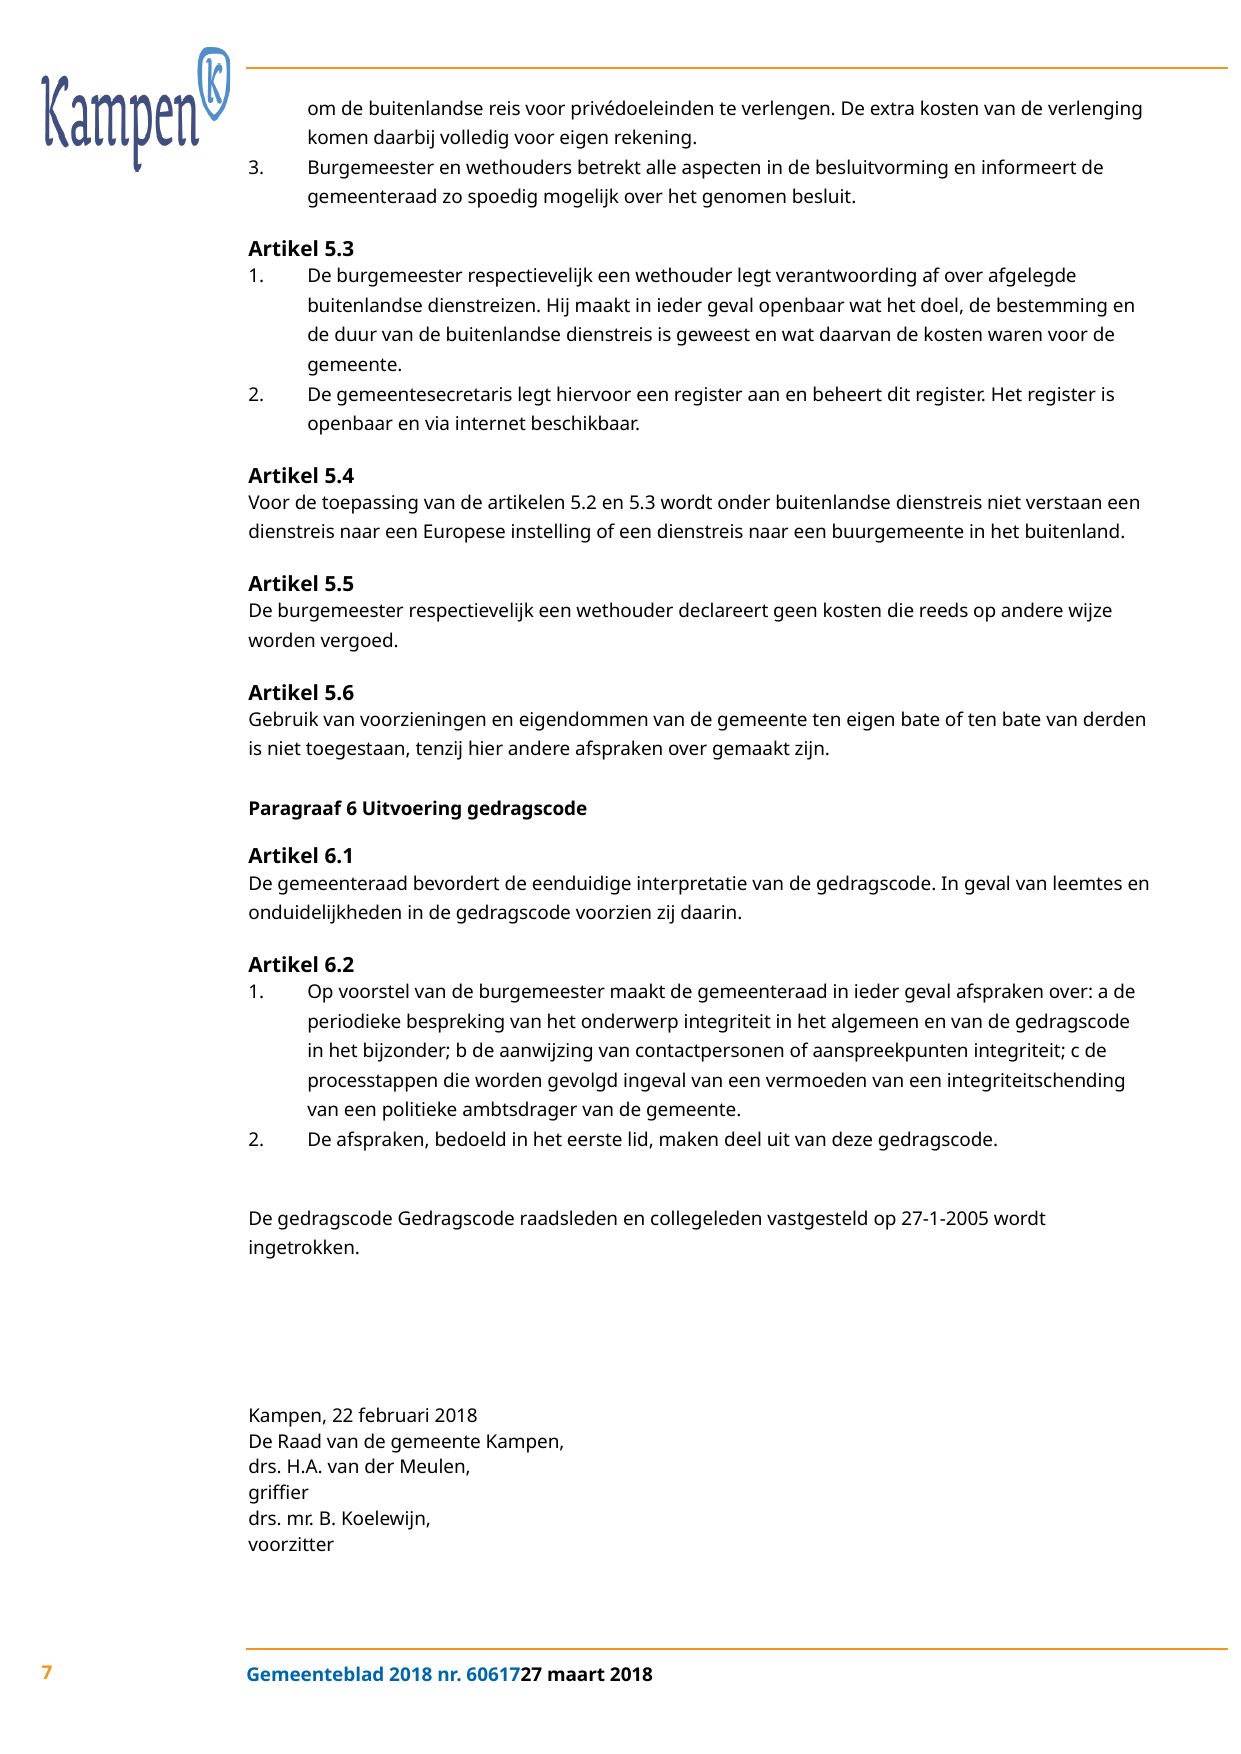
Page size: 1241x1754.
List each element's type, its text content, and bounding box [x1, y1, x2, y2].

text Artikel 6.1 [248, 841, 1152, 870]
list De afspraken, bedoeld in het eerste lid, maken deel uit van deze gedragscode. [248, 1126, 1152, 1152]
list Op voorstel van de burgemeester maakt de gemeenteraad in ieder geval afspraken over: a de periodieke bespreking van het onderwerp integriteit in het algemeen en van de gedragscode in het bijzonder; b de aanwijzing van contactpersonen of aanspreekpunten integriteit; c de processtappen die worden gevolgd ingeval van een vermoeden van een integriteitschending van een politieke ambtsdrager van de gemeente. [248, 978, 1152, 1122]
text Paragraaf 6 Uitvoering gedragscode [248, 795, 1152, 821]
list De burgemeester respectievelijk een wethouder legt verantwoording af over afgelegde buitenlandse dienstreizen. Hij maakt in ieder geval openbaar wat het doel, de bestemming en de duur van de buitenlandse dienstreis is geweest en wat daarvan de kosten waren voor de gemeente. [248, 262, 1152, 377]
list De gemeentesecretaris legt hiervoor een register aan en beheert dit register. Het register is openbaar en via internet beschikbaar. [248, 381, 1152, 436]
text De burgemeester respectievelijk een wethouder declareert geen kosten die reeds op andere wijze worden vergoed. [248, 598, 1152, 653]
text De gemeenteraad bevordert de eenduidige interpretatie van de gedragscode. In geval van leemtes en onduidelijkheden in de gedragscode voorzien zij daarin. [248, 870, 1152, 925]
text Artikel 5.5 [248, 569, 1152, 598]
text Artikel 5.6 [248, 678, 1152, 706]
text Artikel 5.4 [248, 461, 1152, 489]
text Artikel 5.3 [248, 234, 1152, 262]
list Burgemeester en wethouders betrekt alle aspecten in de besluitvorming en informeert de gemeenteraad zo spoedig mogelijk over het genomen besluit. [248, 154, 1152, 209]
text Gebruik van voorzieningen en eigendommen van de gemeente ten eigen bate of ten bate van derden is niet toegestaan, tenzij hier andere afspraken over gemaakt zijn. [248, 706, 1152, 761]
text Artikel 6.2 [248, 950, 1152, 978]
text griffier [248, 1479, 1152, 1505]
picture [41, 47, 231, 172]
text drs. mr. B. Koelewijn, [248, 1505, 1152, 1531]
text drs. H.A. van der Meulen, [248, 1454, 1152, 1479]
text Kampen, 22 februari 2018 [248, 1402, 1152, 1428]
text De Raad van de gemeente Kampen, [248, 1428, 1152, 1454]
text voorzitter [248, 1531, 1152, 1557]
list om de buitenlandse reis voor privédoeleinden te verlengen. De extra kosten van de verlenging komen daarbij volledig voor eigen rekening. [248, 95, 1152, 150]
text Voor de toepassing van de artikelen 5.2 en 5.3 wordt onder buitenlandse dienstreis niet verstaan een dienstreis naar een Europese instelling of een dienstreis naar een buurgemeente in het buitenland. [248, 489, 1152, 544]
text De gedragscode Gedragscode raadsleden en collegeleden vastgesteld op 27-1-2005 wordt ingetrokken. [248, 1205, 1152, 1260]
